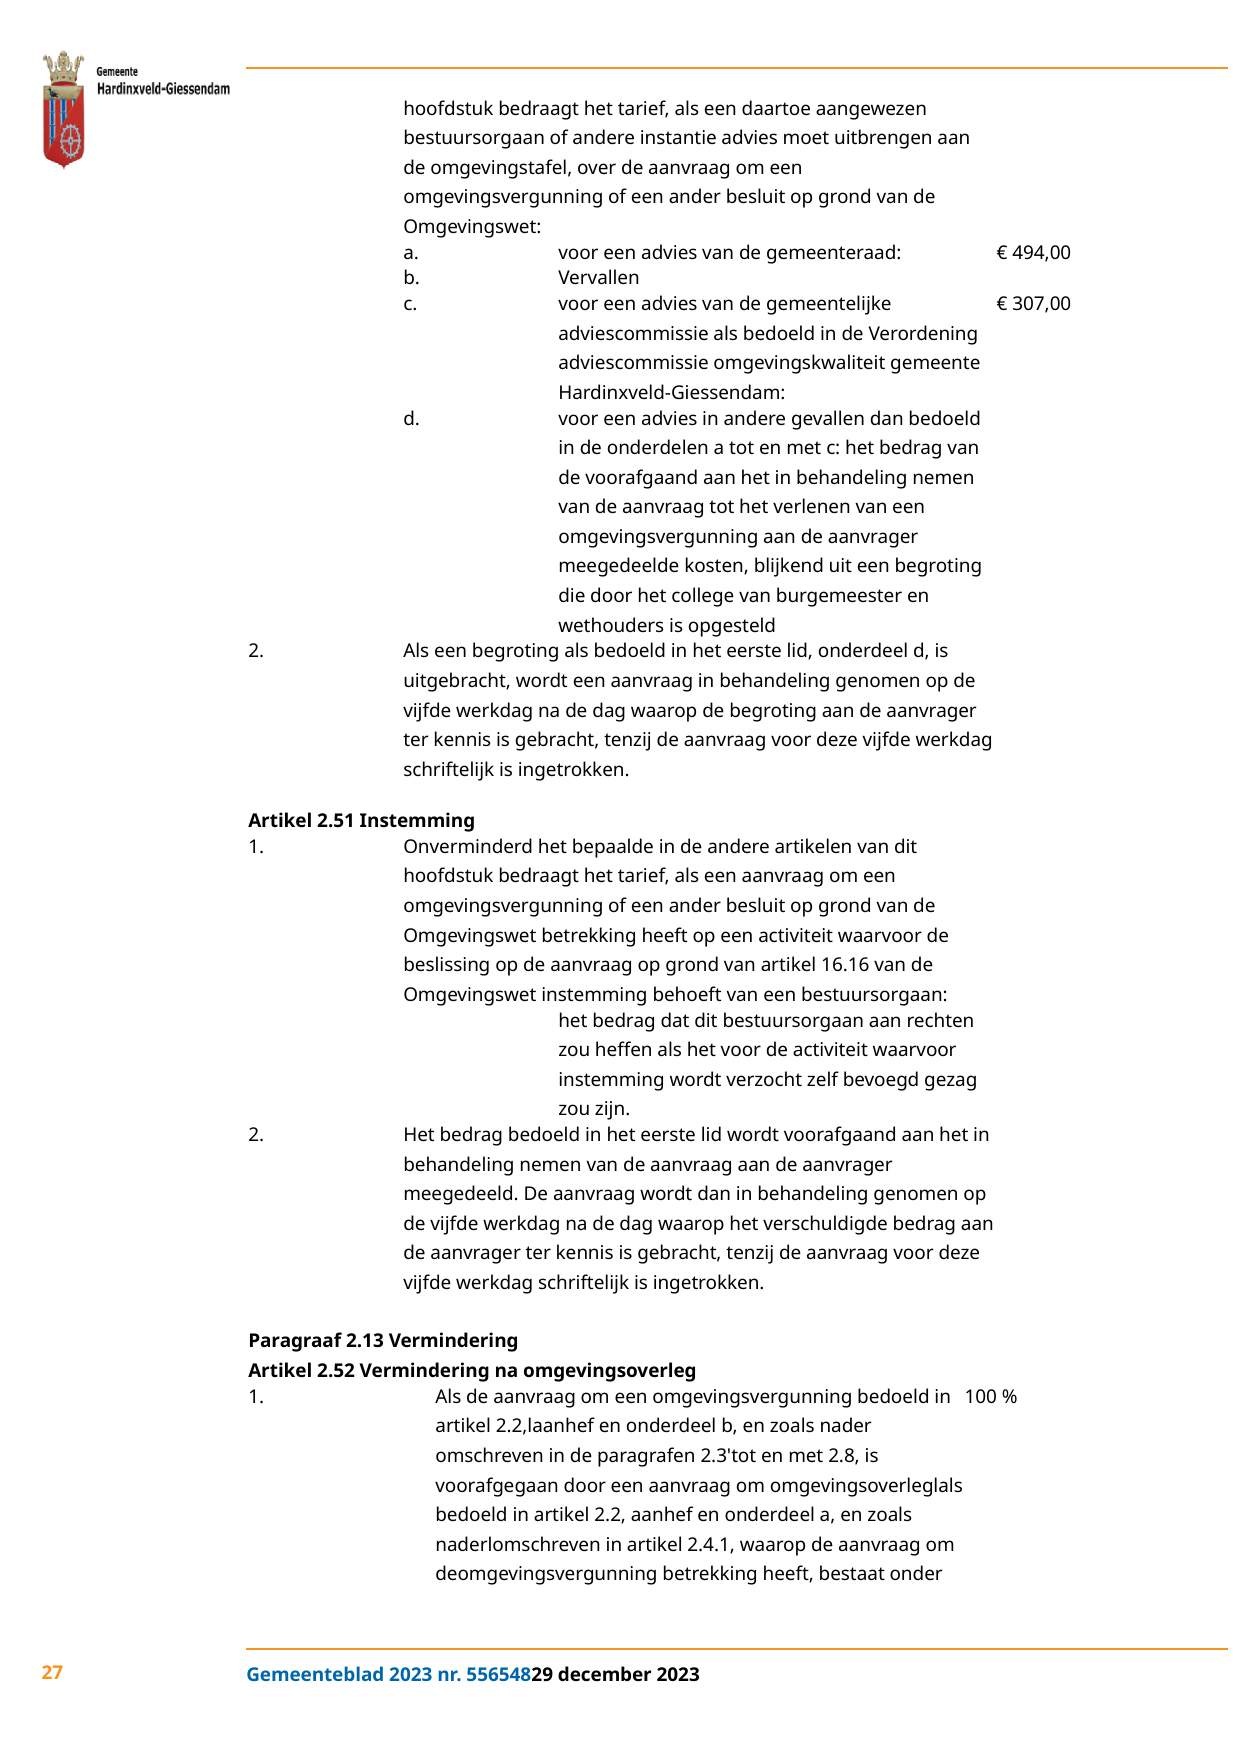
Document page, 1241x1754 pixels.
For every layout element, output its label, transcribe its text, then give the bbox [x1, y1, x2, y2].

table_cell [996, 833, 1152, 1007]
table_cell Als een begroting als bedoeld in het eerste lid, onderdeel d, is uitgebracht, wordt een aanvraag in behandeling genomen op de vijfde werkdag na de dag waarop de begroting aan de aanvrager ter kennis is gebracht, tenzij de aanvraag voor deze vijfde werkdag schriftelijk is ingetrokken. [403, 638, 996, 782]
table_cell [996, 638, 1152, 782]
table_cell a. [403, 239, 558, 264]
table_cell Artikel 2.51 Instemming [248, 808, 996, 833]
table_cell hoofdstuk bedraagt het tarief, als een daartoe aangewezen bestuursorgaan of andere instantie advies moet uitbrengen aan de omgevingstafel, over de aanvraag om een omgevingsvergunning of een ander besluit op grond van de Omgevingswet: [403, 95, 996, 239]
table_cell c. [403, 290, 558, 405]
table_cell € 494,00 [996, 239, 1152, 264]
table_cell Het bedrag bedoeld in het eerste lid wordt voorafgaand aan het in behandeling nemen van de aanvraag aan de aanvrager meegedeeld. De aanvraag wordt dan in behandeling genomen op de vijfde werkdag na de dag waarop het verschuldigde bedrag aan de aanvrager ter kennis is gebracht, tenzij de aanvraag voor deze vijfde werkdag schriftelijk is ingetrokken. [403, 1121, 996, 1295]
table_cell voor een advies in andere gevallen dan bedoeld in de onderdelen a tot en met c: het bedrag van de voorafgaand aan het in behandeling nemen van de aanvraag tot het verlenen van een omgevingsvergunning aan de aanvrager meegedeelde kosten, blijkend uit een begroting die door het college van burgemeester en wethouders is opgesteld [558, 405, 996, 638]
table_cell 100 % [964, 1383, 1152, 1586]
table_cell [996, 1121, 1152, 1295]
table_cell 2. [248, 638, 403, 782]
table_cell voor een advies van de gemeenteraad: [558, 239, 996, 264]
table_cell [248, 290, 403, 405]
table_cell d. [403, 405, 558, 638]
table_cell [248, 1007, 403, 1121]
table_cell [996, 808, 1152, 833]
table_cell het bedrag dat dit bestuursorgaan aan rechten zou heffen als het voor de activiteit waarvoor instemming wordt verzocht zelf bevoegd gezag zou zijn. [558, 1007, 996, 1121]
picture [41, 47, 231, 172]
table_cell € 307,00 [996, 290, 1152, 405]
table_cell [996, 265, 1152, 290]
table_cell 1. [248, 833, 403, 1007]
table_cell [248, 239, 403, 264]
table_cell Onverminderd het bepaalde in de andere artikelen van dit hoofdstuk bedraagt het tarief, als een aanvraag om een omgevingsvergunning of een ander besluit op grond van de Omgevingswet betrekking heeft op een activiteit waarvoor de beslissing op de aanvraag op grond van artikel 16.16 van de Omgevingswet instemming behoeft van een bestuursorgaan: [403, 833, 996, 1007]
table_cell [248, 95, 403, 239]
text Paragraaf 2.13 Vermindering [248, 1328, 1152, 1353]
table_cell 1. [248, 1383, 435, 1586]
table_cell [996, 95, 1152, 239]
table_cell [248, 405, 403, 638]
table_cell [996, 405, 1152, 638]
table_cell [248, 782, 1152, 807]
table_cell [248, 265, 403, 290]
table_cell Vervallen [558, 265, 996, 290]
table_header Artikel 2.52 Vermindering na omgevingsoverleg [248, 1358, 964, 1383]
table_header [964, 1358, 1152, 1383]
table_cell Als de aanvraag om een omgevingsvergunning bedoeld in artikel 2.2,laanhef en onderdeel b, en zoals nader omschreven in de paragrafen 2.3'tot en met 2.8, is voorafgegaan door een aanvraag om omgevingsoverleglals bedoeld in artikel 2.2, aanhef en onderdeel a, en zoals naderlomschreven in artikel 2.4.1, waarop de aanvraag om deomgevingsvergunning betrekking heeft, bestaat onder [435, 1383, 964, 1586]
table_cell [996, 1007, 1152, 1121]
table_cell 2. [248, 1121, 403, 1295]
table_cell b. [403, 265, 558, 290]
table_cell voor een advies van de gemeentelijke adviescommissie als bedoeld in de Verordening adviescommissie omgevingskwaliteit gemeente Hardinxveld-Giessendam: [558, 290, 996, 405]
table_cell [403, 1007, 558, 1121]
